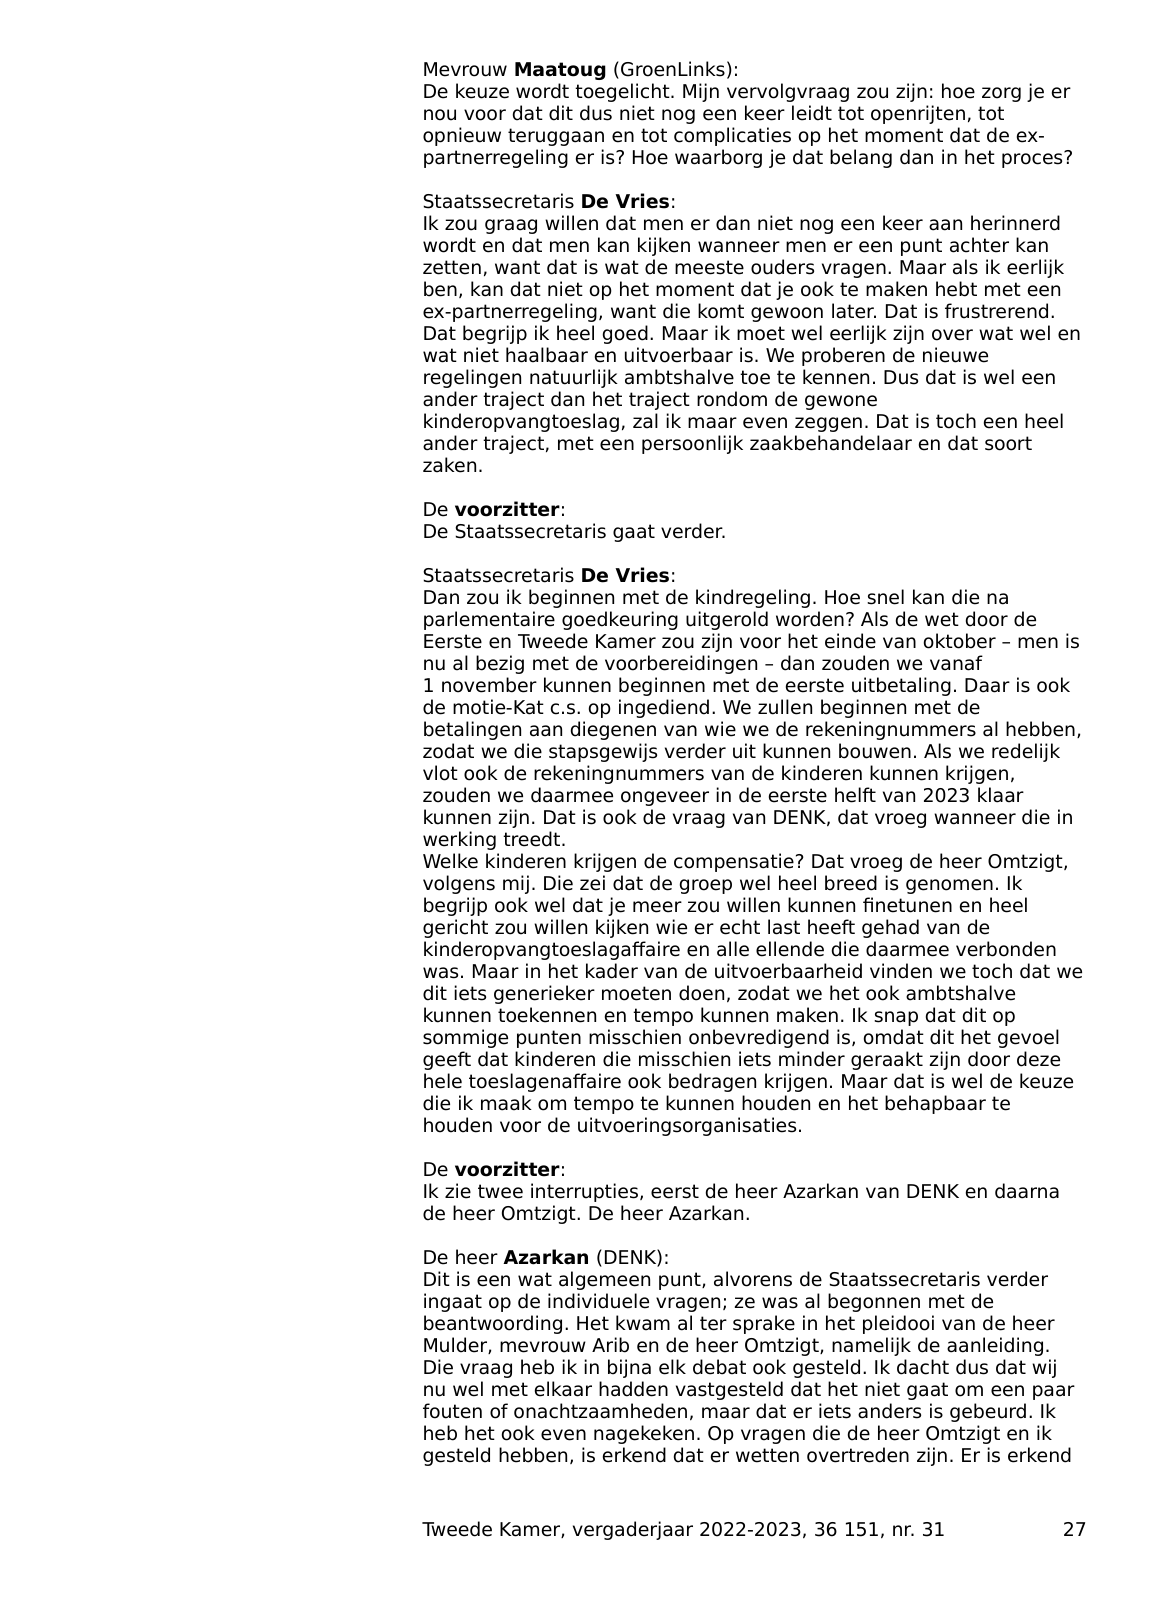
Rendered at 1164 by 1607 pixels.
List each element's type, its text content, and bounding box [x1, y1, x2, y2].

text De voorzitter: [422, 1159, 1087, 1181]
text De voorzitter: [422, 499, 1087, 521]
text Dan zou ik beginnen met de kindregeling. Hoe snel kan die na parlementaire goedkeuring uitgerold worden? Als de wet door de Eerste en Tweede Kamer zou zijn voor het einde van oktober – men is nu al bezig met de voorbereidingen – dan zouden we vanaf 1 november kunnen beginnen met de eerste uitbetaling. Daar is ook de motie-Kat c.s. op ingediend. We zullen beginnen met de betalingen aan diegenen van wie we de rekeningnummers al hebben, zodat we die stapsgewijs verder uit kunnen bouwen. Als we redelijk vlot ook de rekeningnummers van de kinderen kunnen krijgen, zouden we daarmee ongeveer in de eerste helft van 2023 klaar kunnen zijn. Dat is ook de vraag van DENK, dat vroeg wanneer die in werking treedt. [422, 587, 1087, 851]
text Staatssecretaris De Vries: [422, 191, 1087, 213]
text Ik zou graag willen dat men er dan niet nog een keer aan herinnerd wordt en dat men kan kijken wanneer men er een punt achter kan zetten, want dat is wat de meeste ouders vragen. Maar als ik eerlijk ben, kan dat niet op het moment dat je ook te maken hebt met een ex-partnerregeling, want die komt gewoon later. Dat is frustrerend. Dat begrijp ik heel goed. Maar ik moet wel eerlijk zijn over wat wel en wat niet haalbaar en uitvoerbaar is. We proberen de nieuwe regelingen natuurlijk ambtshalve toe te kennen. Dus dat is wel een ander traject dan het traject rondom de gewone kinderopvangtoeslag, zal ik maar even zeggen. Dat is toch een heel ander traject, met een persoonlijk zaakbehandelaar en dat soort zaken. [422, 213, 1087, 477]
text Staatssecretaris De Vries: [422, 565, 1087, 587]
text Welke kinderen krijgen de compensatie? Dat vroeg de heer Omtzigt, volgens mij. Die zei dat de groep wel heel breed is genomen. Ik begrijp ook wel dat je meer zou willen kunnen finetunen en heel gericht zou willen kijken wie er echt last heeft gehad van de kinderopvangtoeslagaffaire en alle ellende die daarmee verbonden was. Maar in het kader van de uitvoerbaarheid vinden we toch dat we dit iets generieker moeten doen, zodat we het ook ambtshalve kunnen toekennen en tempo kunnen maken. Ik snap dat dit op sommige punten misschien onbevredigend is, omdat dit het gevoel geeft dat kinderen die misschien iets minder geraakt zijn door deze hele toeslagenaffaire ook bedragen krijgen. Maar dat is wel de keuze die ik maak om tempo te kunnen houden en het behapbaar te houden voor de uitvoeringsorganisaties. [422, 851, 1087, 1137]
text De heer Azarkan (DENK): [422, 1247, 1087, 1269]
text De keuze wordt toegelicht. Mijn vervolgvraag zou zijn: hoe zorg je er nou voor dat dit dus niet nog een keer leidt tot openrijten, tot opnieuw teruggaan en tot complicaties op het moment dat de ex-partnerregeling er is? Hoe waarborg je dat belang dan in het proces? [422, 81, 1087, 169]
text Dit is een wat algemeen punt, alvorens de Staatssecretaris verder ingaat op de individuele vragen; ze was al begonnen met de beantwoording. Het kwam al ter sprake in het pleidooi van de heer Mulder, mevrouw Arib en de heer Omtzigt, namelijk de aanleiding. Die vraag heb ik in bijna elk debat ook gesteld. Ik dacht dus dat wij nu wel met elkaar hadden vastgesteld dat het niet gaat om een paar fouten of onachtzaamheden, maar dat er iets anders is gebeurd. Ik heb het ook even nagekeken. Op vragen die de heer Omtzigt en ik gesteld hebben, is erkend dat er wetten overtreden zijn. Er is erkend [422, 1269, 1087, 1467]
text Ik zie twee interrupties, eerst de heer Azarkan van DENK en daarna de heer Omtzigt. De heer Azarkan. [422, 1181, 1087, 1225]
text Mevrouw Maatoug (GroenLinks): [422, 59, 1087, 81]
text De Staatssecretaris gaat verder. [422, 521, 1087, 543]
